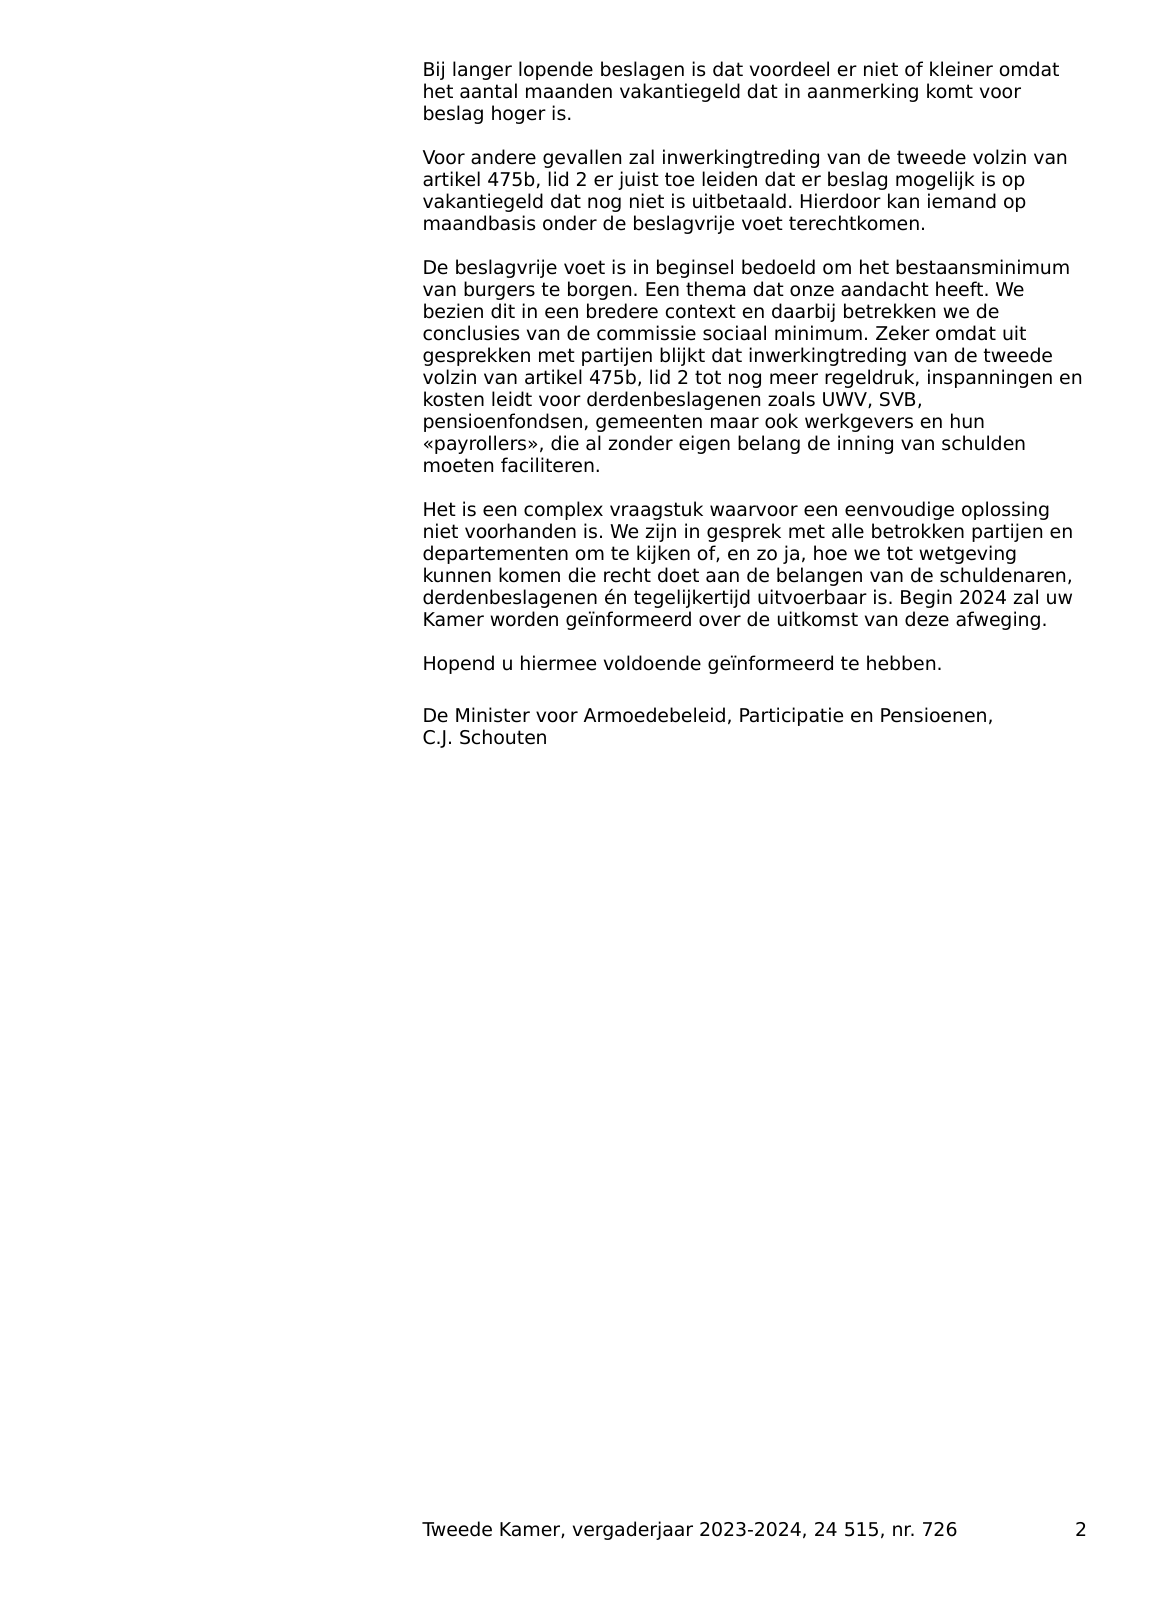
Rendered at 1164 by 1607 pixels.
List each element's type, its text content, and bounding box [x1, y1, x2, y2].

text Bij langer lopende beslagen is dat voordeel er niet of kleiner omdat het aantal maanden vakantiegeld dat in aanmerking komt voor beslag hoger is. [422, 59, 1087, 125]
text Het is een complex vraagstuk waarvoor een eenvoudige oplossing niet voorhanden is. We zijn in gesprek met alle betrokken partijen en departementen om te kijken of, en zo ja, hoe we tot wetgeving kunnen komen die recht doet aan de belangen van de schuldenaren, derdenbeslagenen én tegelijkertijd uitvoerbaar is. Begin 2024 zal uw Kamer worden geïnformeerd over de uitkomst van deze afweging. [422, 499, 1087, 631]
text Voor andere gevallen zal inwerkingtreding van de tweede volzin van artikel 475b, lid 2 er juist toe leiden dat er beslag mogelijk is op vakantiegeld dat nog niet is uitbetaald. Hierdoor kan iemand op maandbasis onder de beslagvrije voet terechtkomen. [422, 147, 1087, 235]
text De Minister voor Armoedebeleid, Participatie en Pensioenen, C.J. Schouten [422, 705, 1087, 749]
text De beslagvrije voet is in beginsel bedoeld om het bestaansminimum van burgers te borgen. Een thema dat onze aandacht heeft. We bezien dit in een bredere context en daarbij betrekken we de conclusies van de commissie sociaal minimum. Zeker omdat uit gesprekken met partijen blijkt dat inwerkingtreding van de tweede volzin van artikel 475b, lid 2 tot nog meer regeldruk, inspanningen en kosten leidt voor derdenbeslagenen zoals UWV, SVB, pensioenfondsen, gemeenten maar ook werkgevers en hun «payrollers», die al zonder eigen belang de inning van schulden moeten faciliteren. [422, 257, 1087, 477]
text Hopend u hiermee voldoende geïnformeerd te hebben. [422, 653, 1087, 675]
